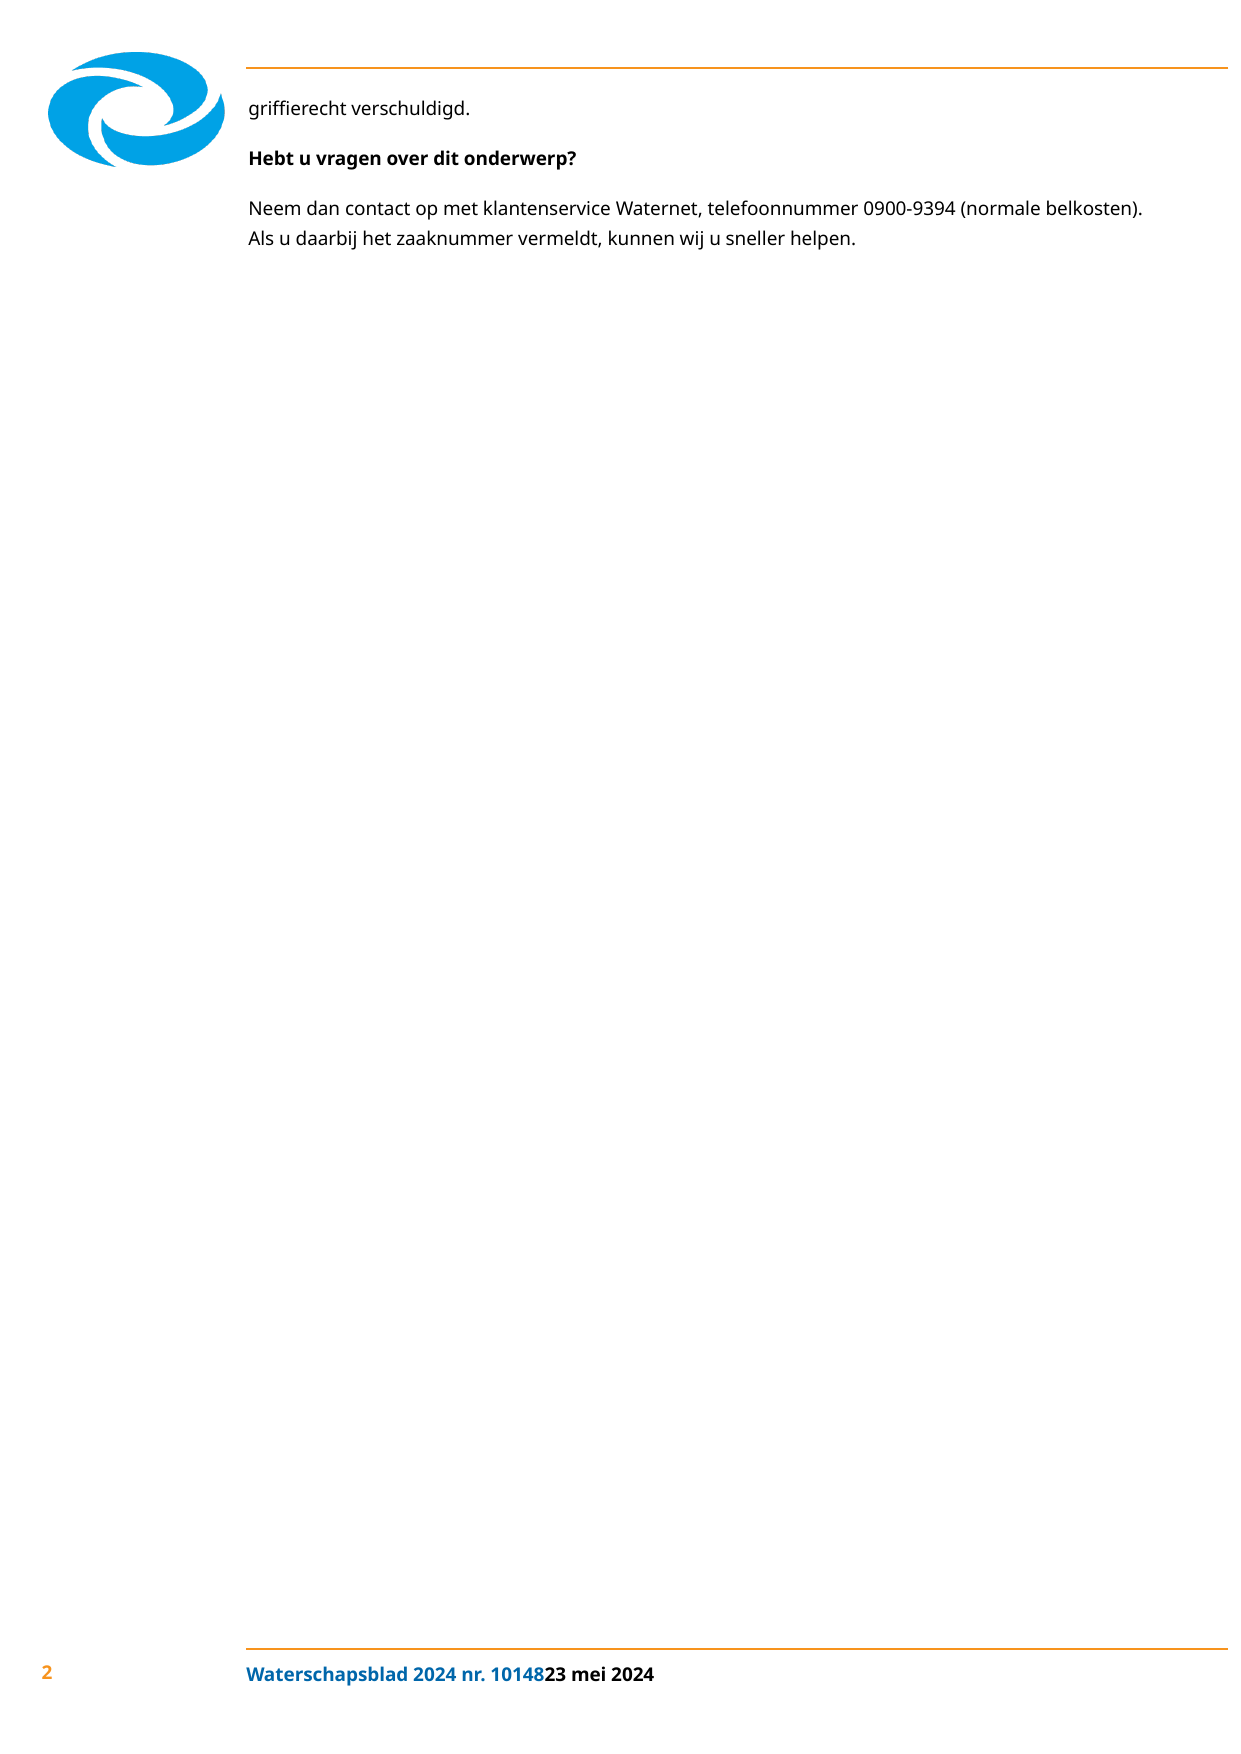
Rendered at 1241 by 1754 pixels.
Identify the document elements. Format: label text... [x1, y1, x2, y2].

text Neem dan contact op met klantenservice Waternet, telefoonnummer 0900-9394 (normale belkosten). Als u daarbij het zaaknummer vermeldt, kunnen wij u sneller helpen. [248, 196, 1152, 251]
text griffierecht verschuldigd. [248, 95, 1152, 121]
picture [41, 47, 231, 172]
text Hebt u vragen over dit onderwerp? [248, 145, 1152, 171]
